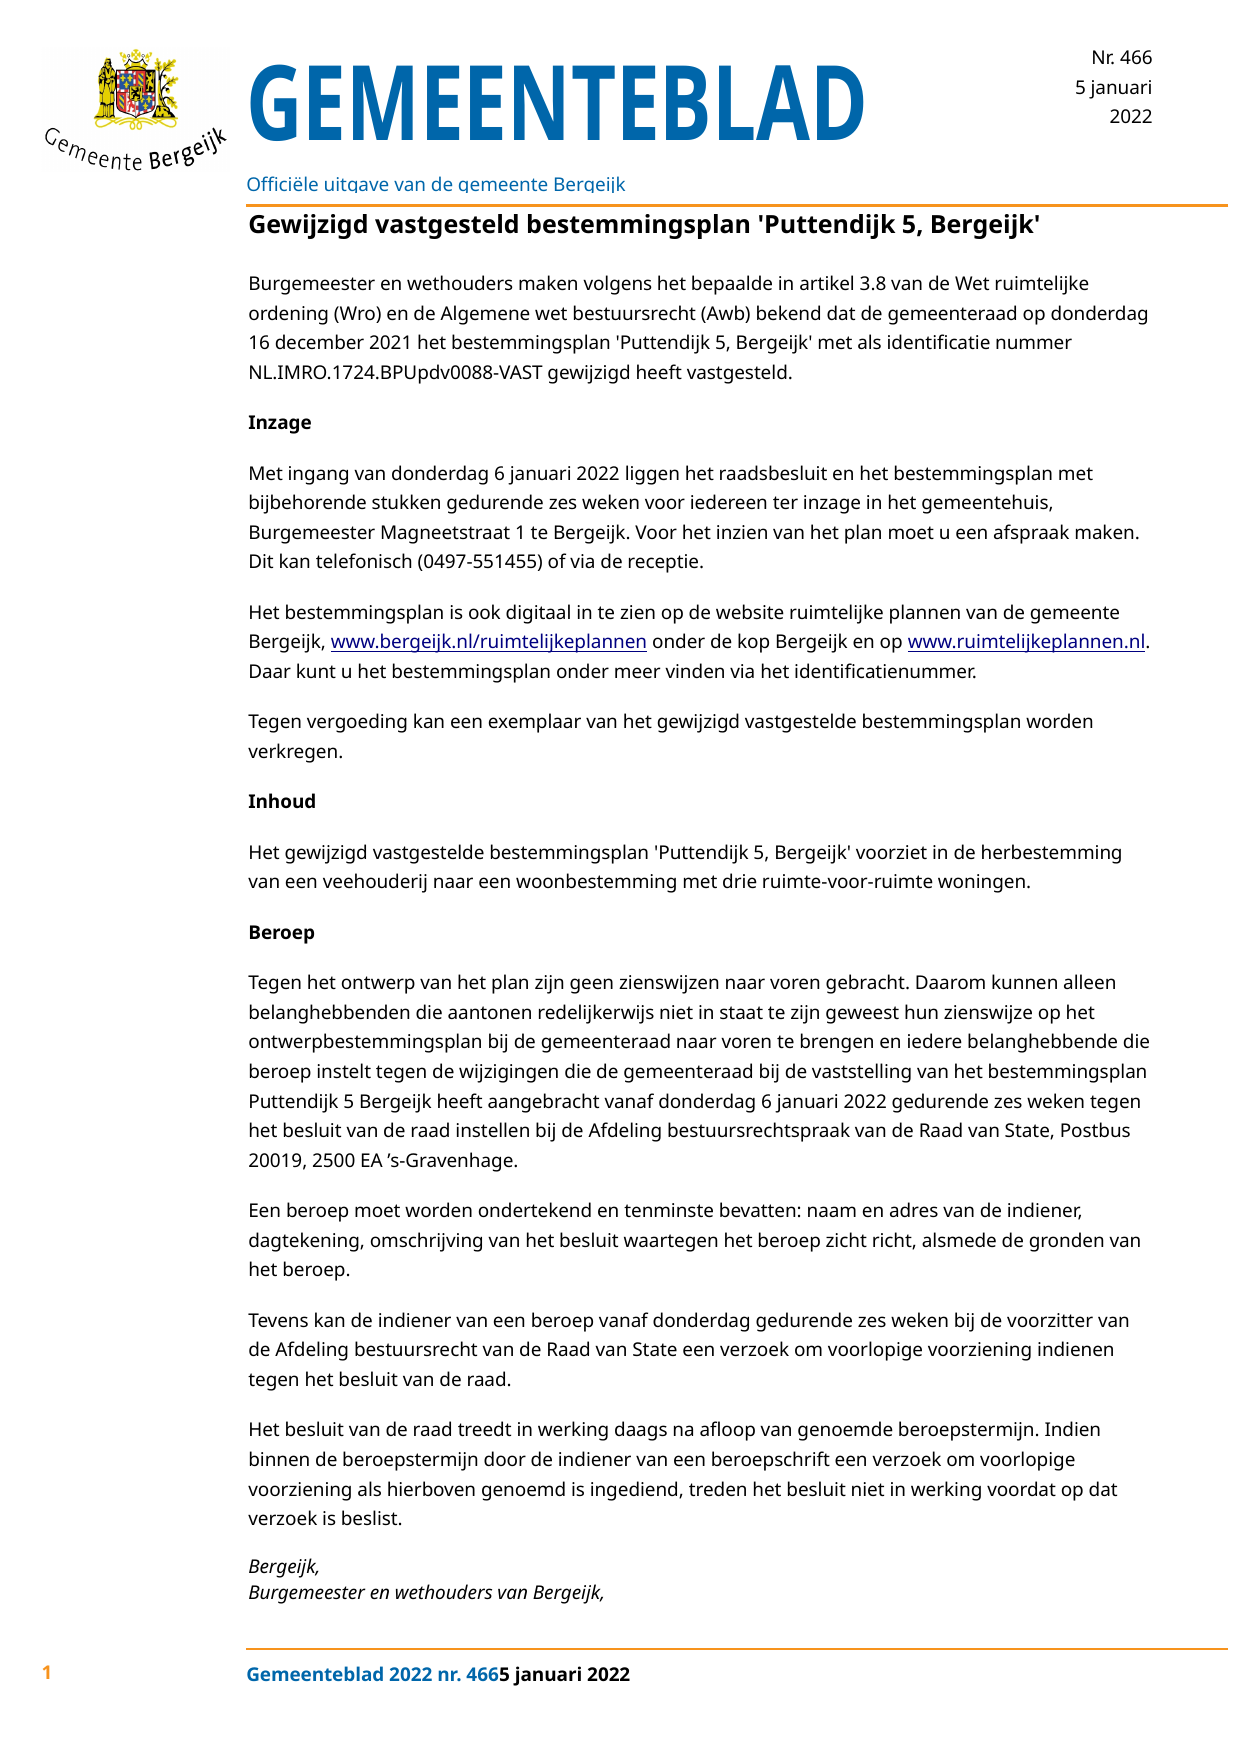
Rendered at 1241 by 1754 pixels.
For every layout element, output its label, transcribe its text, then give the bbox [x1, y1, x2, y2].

text Inzage [248, 409, 1152, 435]
picture [41, 47, 231, 172]
text Het gewijzigd vastgestelde bestemmingsplan 'Puttendijk 5, Bergeijk' voorziet in de herbestemming van een veehouderij naar een woonbestemming met drie ruimte-voor-ruimte woningen. [248, 839, 1152, 894]
text Tegen vergoeding kan een exemplaar van het gewijzigd vastgestelde bestemmingsplan worden verkregen. [248, 709, 1152, 764]
text Met ingang van donderdag 6 januari 2022 liggen het raadsbesluit en het bestemmingsplan met bijbehorende stukken gedurende zes weken voor iedereen ter inzage in het gemeentehuis, Burgemeester Magneetstraat 1 te Bergeijk. Voor het inzien van het plan moet u een afspraak maken. Dit kan telefonisch (0497-551455) of via de receptie. [248, 460, 1152, 574]
text Gewijzigd vastgesteld bestemmingsplan 'Puttendijk 5, Bergeijk' [248, 207, 1152, 241]
text Het bestemmingsplan is ook digitaal in te zien op de website ruimtelijke plannen van de gemeente Bergeijk, www.bergeijk.nl/ruimtelijkeplannen onder de kop Bergeijk en op www.ruimtelijkeplannen.nl. Daar kunt u het bestemmingsplan onder meer vinden via het identificatienummer. [248, 599, 1152, 684]
text Bergeijk, [248, 1553, 1152, 1579]
text Tegen het ontwerp van het plan zijn geen zienswijzen naar voren gebracht. Daarom kunnen alleen belanghebbenden die aantonen redelijkerwijs niet in staat te zijn geweest hun zienswijze op het ontwerpbestemmingsplan bij de gemeenteraad naar voren te brengen en iedere belanghebbende die beroep instelt tegen de wijzigingen die de gemeenteraad bij de vaststelling van het bestemmingsplan Puttendijk 5 Bergeijk heeft aangebracht vanaf donderdag 6 januari 2022 gedurende zes weken tegen het besluit van de raad instellen bij de Afdeling bestuursrechtspraak van de Raad van State, Postbus 20019, 2500 EA ’s-Gravenhage. [248, 969, 1152, 1173]
text Het besluit van de raad treedt in werking daags na afloop van genoemde beroepstermijn. Indien binnen de beroepstermijn door de indiener van een beroepschrift een verzoek om voorlopige voorziening als hierboven genoemd is ingediend, treden het besluit niet in werking voordat op dat verzoek is beslist. [248, 1417, 1152, 1531]
text Burgemeester en wethouders maken volgens het bepaalde in artikel 3.8 van de Wet ruimtelijke ordening (Wro) en de Algemene wet bestuursrecht (Awb) bekend dat de gemeenteraad op donderdag 16 december 2021 het bestemmingsplan 'Puttendijk 5, Bergeijk' met als identificatie nummer NL.IMRO.1724.BPUpdv0088-VAST gewijzigd heeft vastgesteld. [248, 270, 1152, 385]
text Inhoud [248, 789, 1152, 814]
text Tevens kan de indiener van een beroep vanaf donderdag gedurende zes weken bij de voorzitter van de Afdeling bestuursrecht van de Raad van State een verzoek om voorlopige voorziening indienen tegen het besluit van de raad. [248, 1307, 1152, 1392]
text Een beroep moet worden ondertekend en tenminste bevatten: naam en adres van de indiener, dagtekening, omschrijving van het besluit waartegen het beroep zicht richt, alsmede de gronden van het beroep. [248, 1197, 1152, 1282]
text Beroep [248, 919, 1152, 945]
text Burgemeester en wethouders van Bergeijk, [248, 1579, 1152, 1604]
